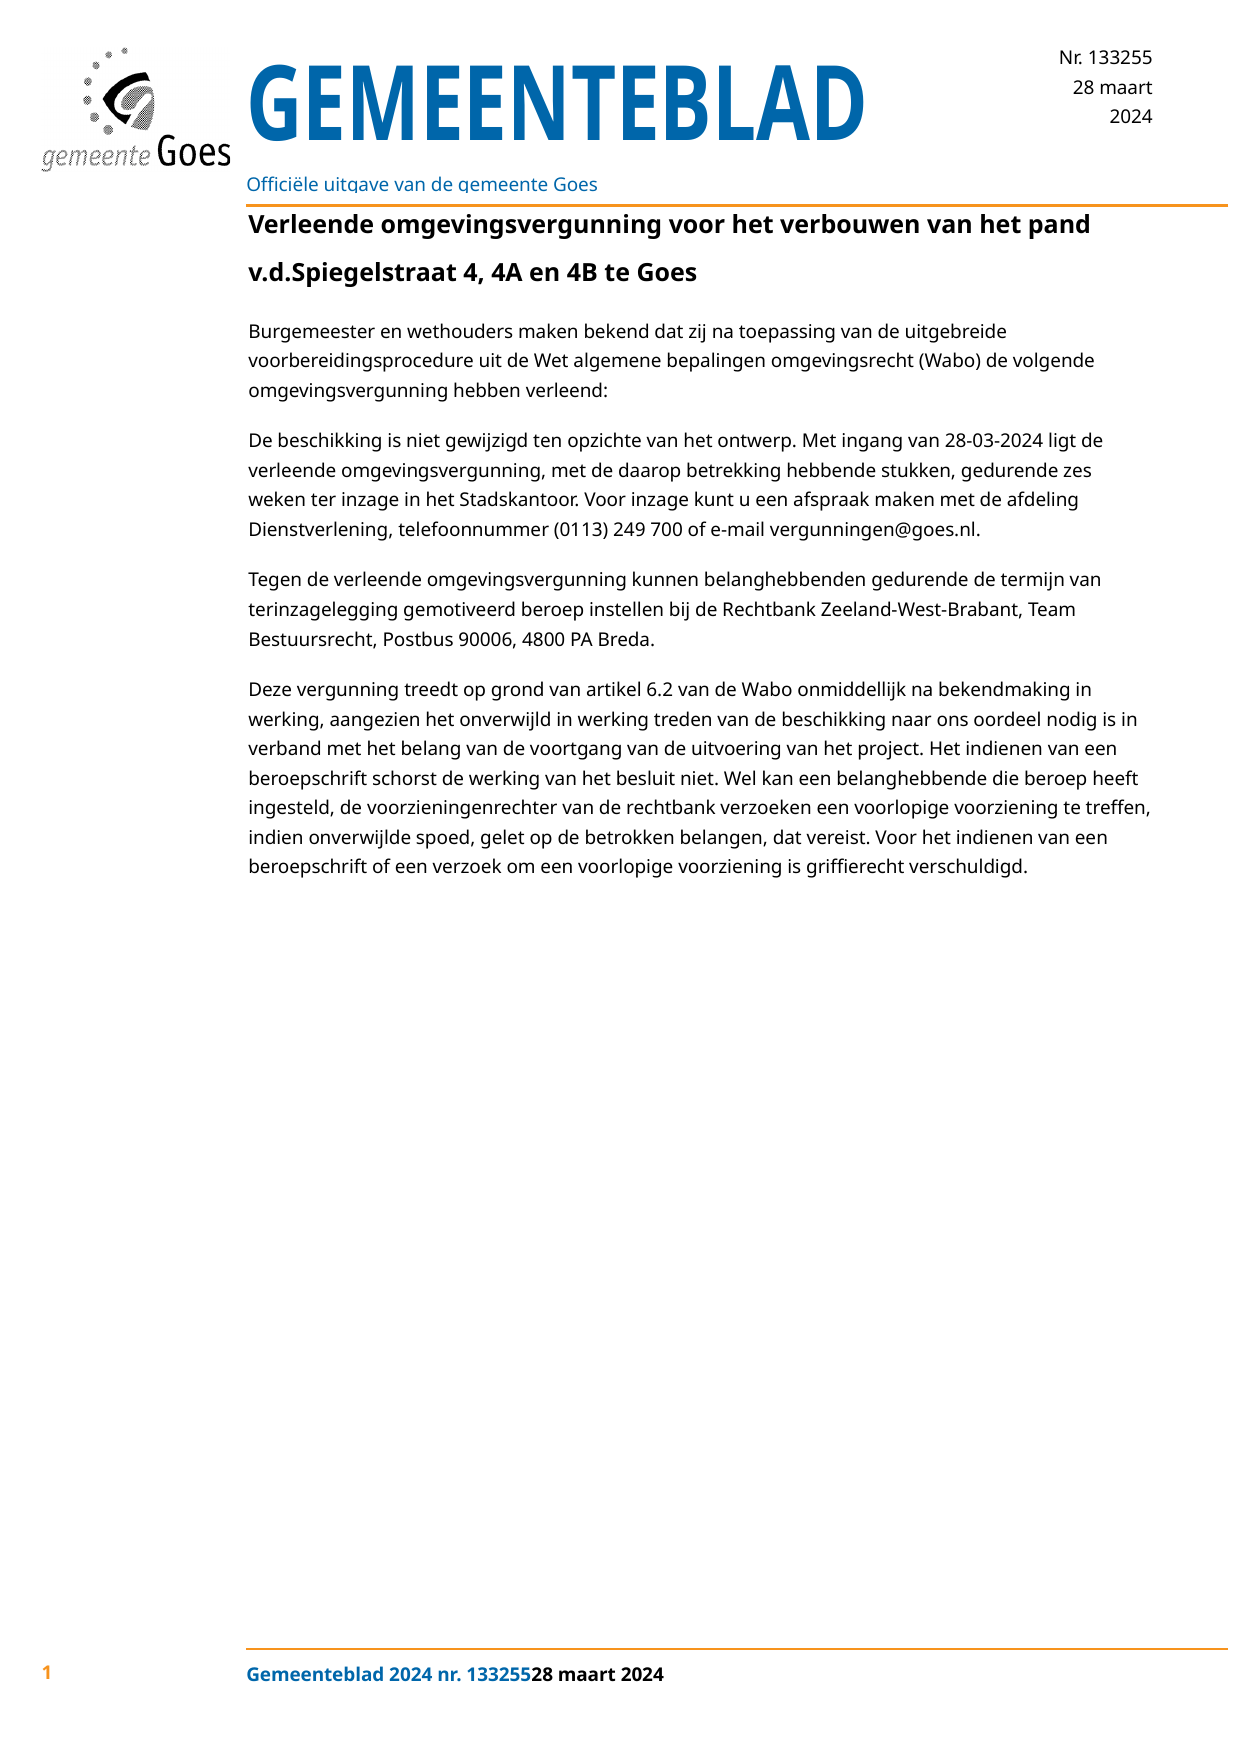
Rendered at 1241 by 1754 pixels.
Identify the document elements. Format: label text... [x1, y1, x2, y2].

text Verleende omgevingsvergunning voor het verbouwen van het pand v.d.Spiegelstraat 4, 4A en 4B te Goes [248, 207, 1152, 288]
picture [41, 47, 231, 172]
text Deze vergunning treedt op grond van artikel 6.2 van de Wabo onmiddellijk na bekendmaking in werking, aangezien het onverwijld in werking treden van de beschikking naar ons oordeel nodig is in verband met het belang van de voortgang van de uitvoering van het project. Het indienen van een beroepschrift schorst de werking van het besluit niet. Wel kan een belanghebbende die beroep heeft ingesteld, de voorzieningenrechter van de rechtbank verzoeken een voorlopige voorziening te treffen, indien onverwijlde spoed, gelet op de betrokken belangen, dat vereist. Voor het indienen van een beroepschrift of een verzoek om een voorlopige voorziening is griffierecht verschuldigd. [248, 676, 1152, 879]
text Tegen de verleende omgevingsvergunning kunnen belanghebbenden gedurende de termijn van terinzagelegging gemotiveerd beroep instellen bij de Rechtbank Zeeland-West-Brabant, Team Bestuursrecht, Postbus 90006, 4800 PA Breda. [248, 567, 1152, 652]
text De beschikking is niet gewijzigd ten opzichte van het ontwerp. Met ingang van 28-03-2024 ligt de verleende omgevingsvergunning, met de daarop betrekking hebbende stukken, gedurende zes weken ter inzage in het Stadskantoor. Voor inzage kunt u een afspraak maken met de afdeling Dienstverlening, telefoonnummer (0113) 249 700 of e-mail vergunningen@goes.nl. [248, 427, 1152, 542]
text Burgemeester en wethouders maken bekend dat zij na toepassing van de uitgebreide voorbereidingsprocedure uit de Wet algemene bepalingen omgevingsrecht (Wabo) de volgende omgevingsvergunning hebben verleend: [248, 318, 1152, 403]
